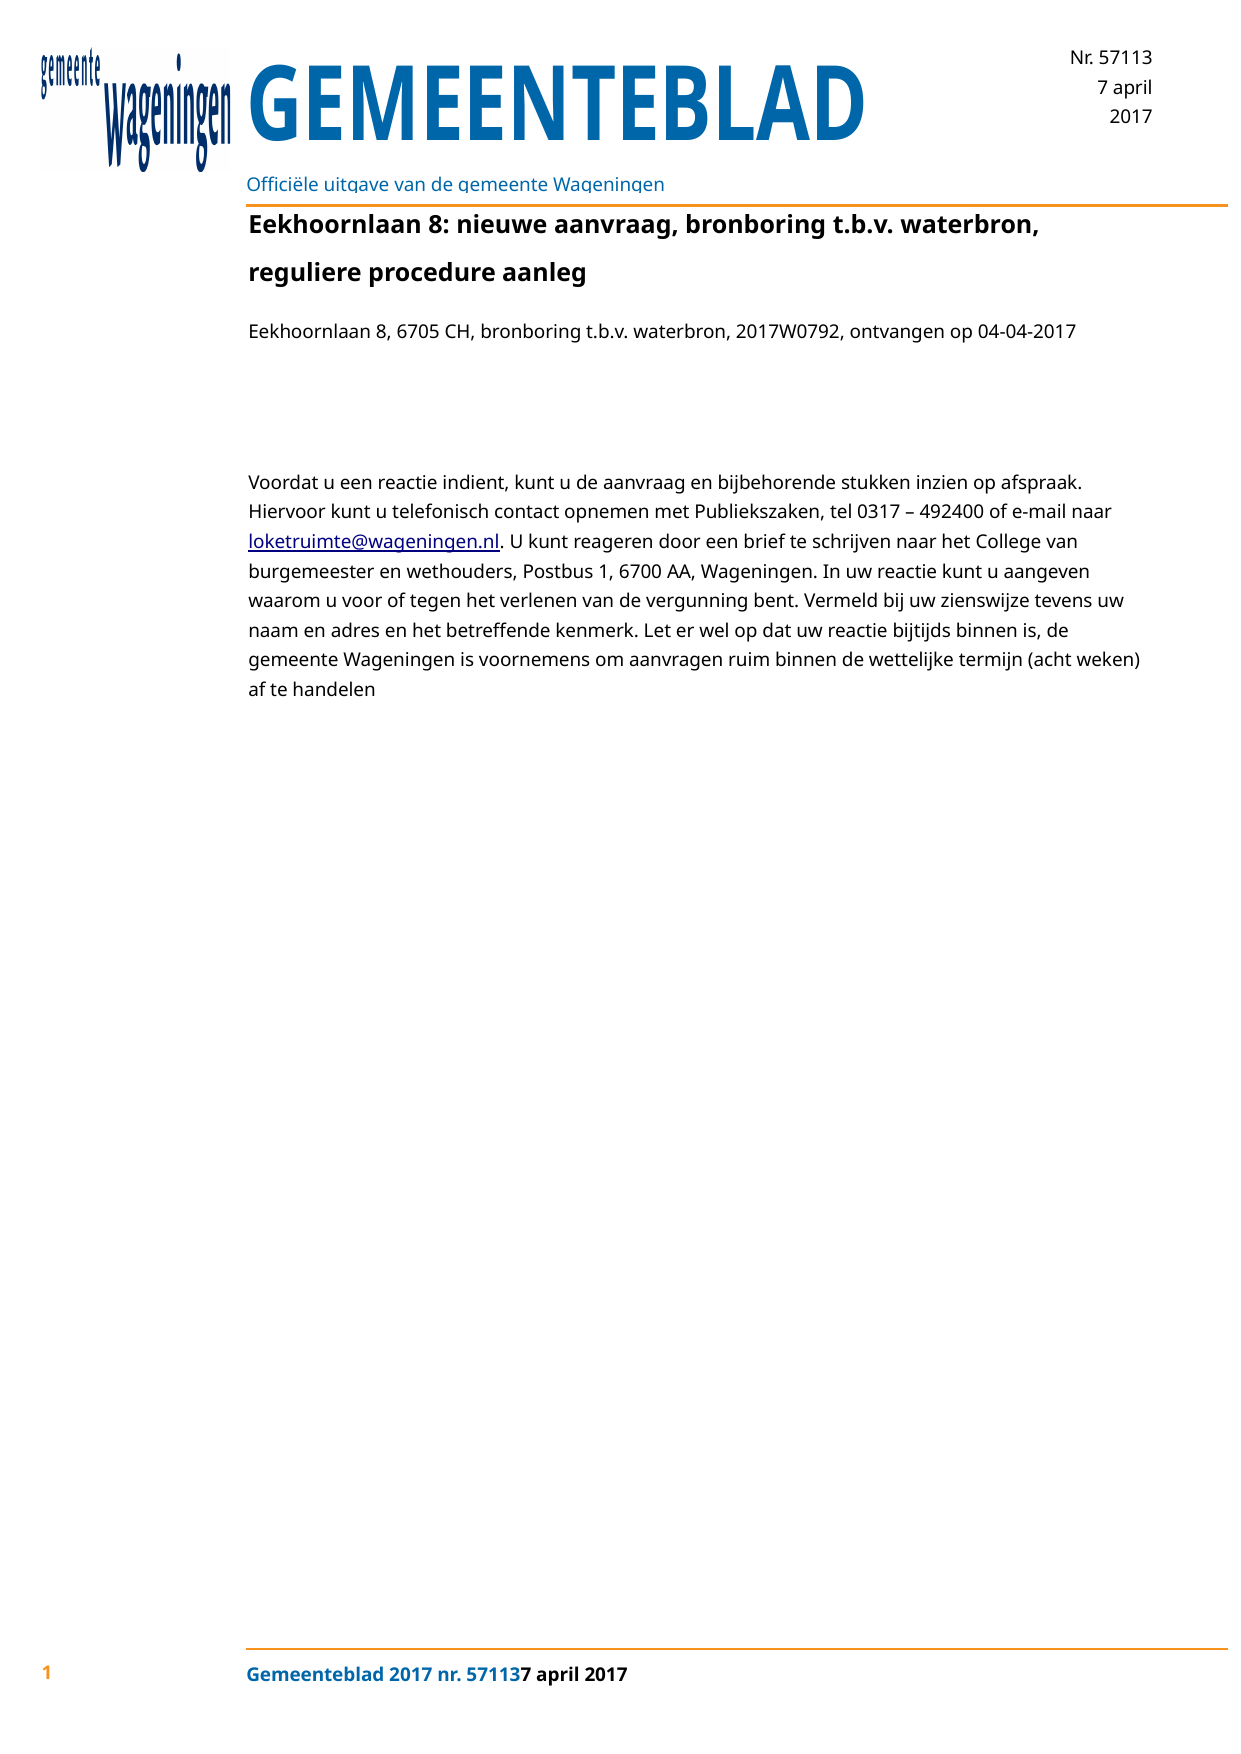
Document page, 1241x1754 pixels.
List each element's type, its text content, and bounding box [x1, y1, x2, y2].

picture [41, 47, 231, 172]
text Eekhoornlaan 8, 6705 CH, bronboring t.b.v. waterbron, 2017W0792, ontvangen op 04-04-2017 [248, 318, 1152, 344]
text Voordat u een reactie indient, kunt u de aanvraag en bijbehorende stukken inzien op afspraak. Hiervoor kunt u telefonisch contact opnemen met Publiekszaken, tel 0317 – 492400 of e-mail naar loketruimte@wageningen.nl. U kunt reageren door een brief te schrijven naar het College van burgemeester en wethouders, Postbus 1, 6700 AA, Wageningen. In uw reactie kunt u aangeven waarom u voor of tegen het verlenen van de vergunning bent. Vermeld bij uw zienswijze tevens uw naam en adres en het betreffende kenmerk. Let er wel op dat uw reactie bijtijds binnen is, de gemeente Wageningen is voornemens om aanvragen ruim binnen de wettelijke termijn (acht weken) af te handelen [248, 469, 1152, 702]
text Eekhoornlaan 8: nieuwe aanvraag, bronboring t.b.v. waterbron, reguliere procedure aanleg [248, 207, 1152, 288]
